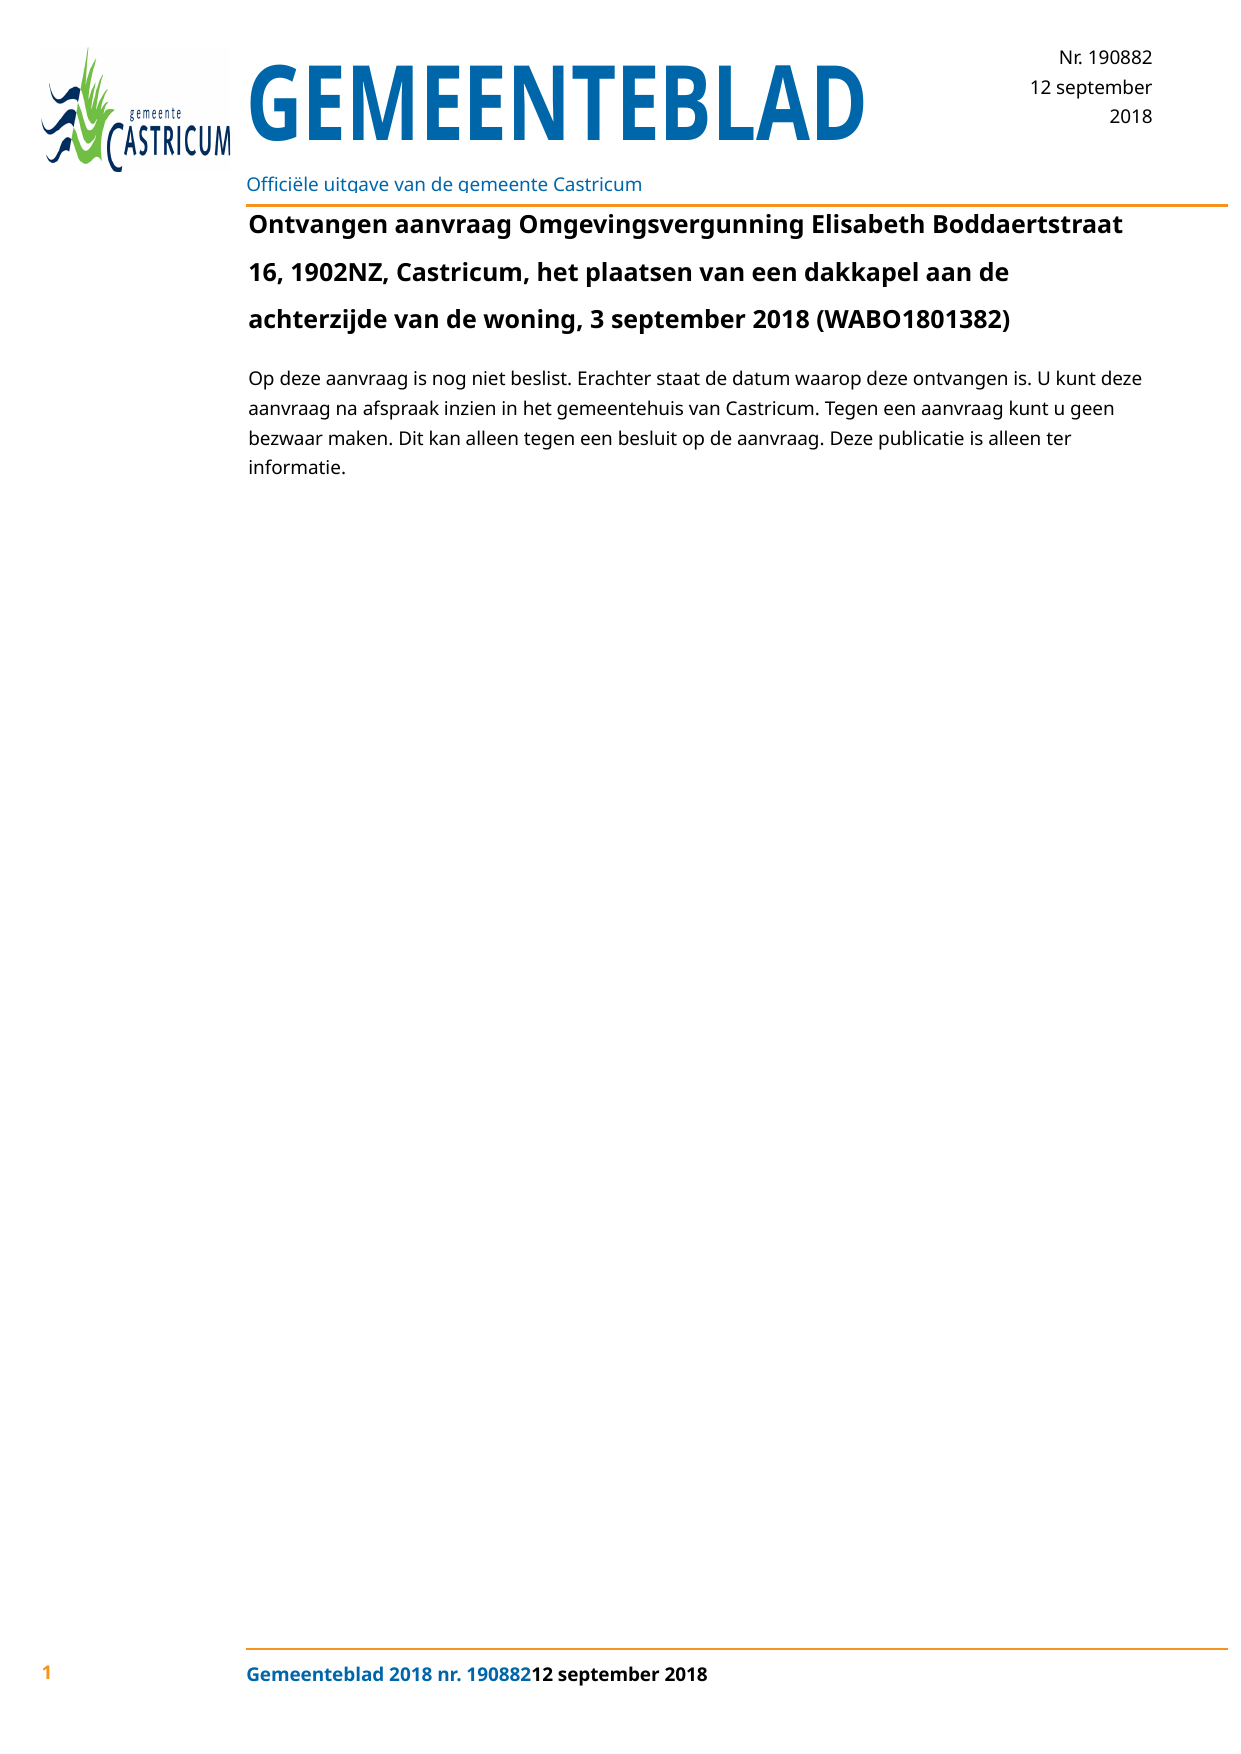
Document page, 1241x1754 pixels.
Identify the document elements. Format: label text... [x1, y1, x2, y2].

text Op deze aanvraag is nog niet beslist. Erachter staat de datum waarop deze ontvangen is. U kunt deze aanvraag na afspraak inzien in het gemeentehuis van Castricum. Tegen een aanvraag kunt u geen bezwaar maken. Dit kan alleen tegen een besluit op de aanvraag. Deze publicatie is alleen ter informatie. [248, 366, 1152, 480]
picture [41, 47, 231, 172]
text Ontvangen aanvraag Omgevingsvergunning Elisabeth Boddaertstraat 16, 1902NZ, Castricum, het plaatsen van een dakkapel aan de achterzijde van de woning, 3 september 2018 (WABO1801382) [248, 207, 1152, 336]
